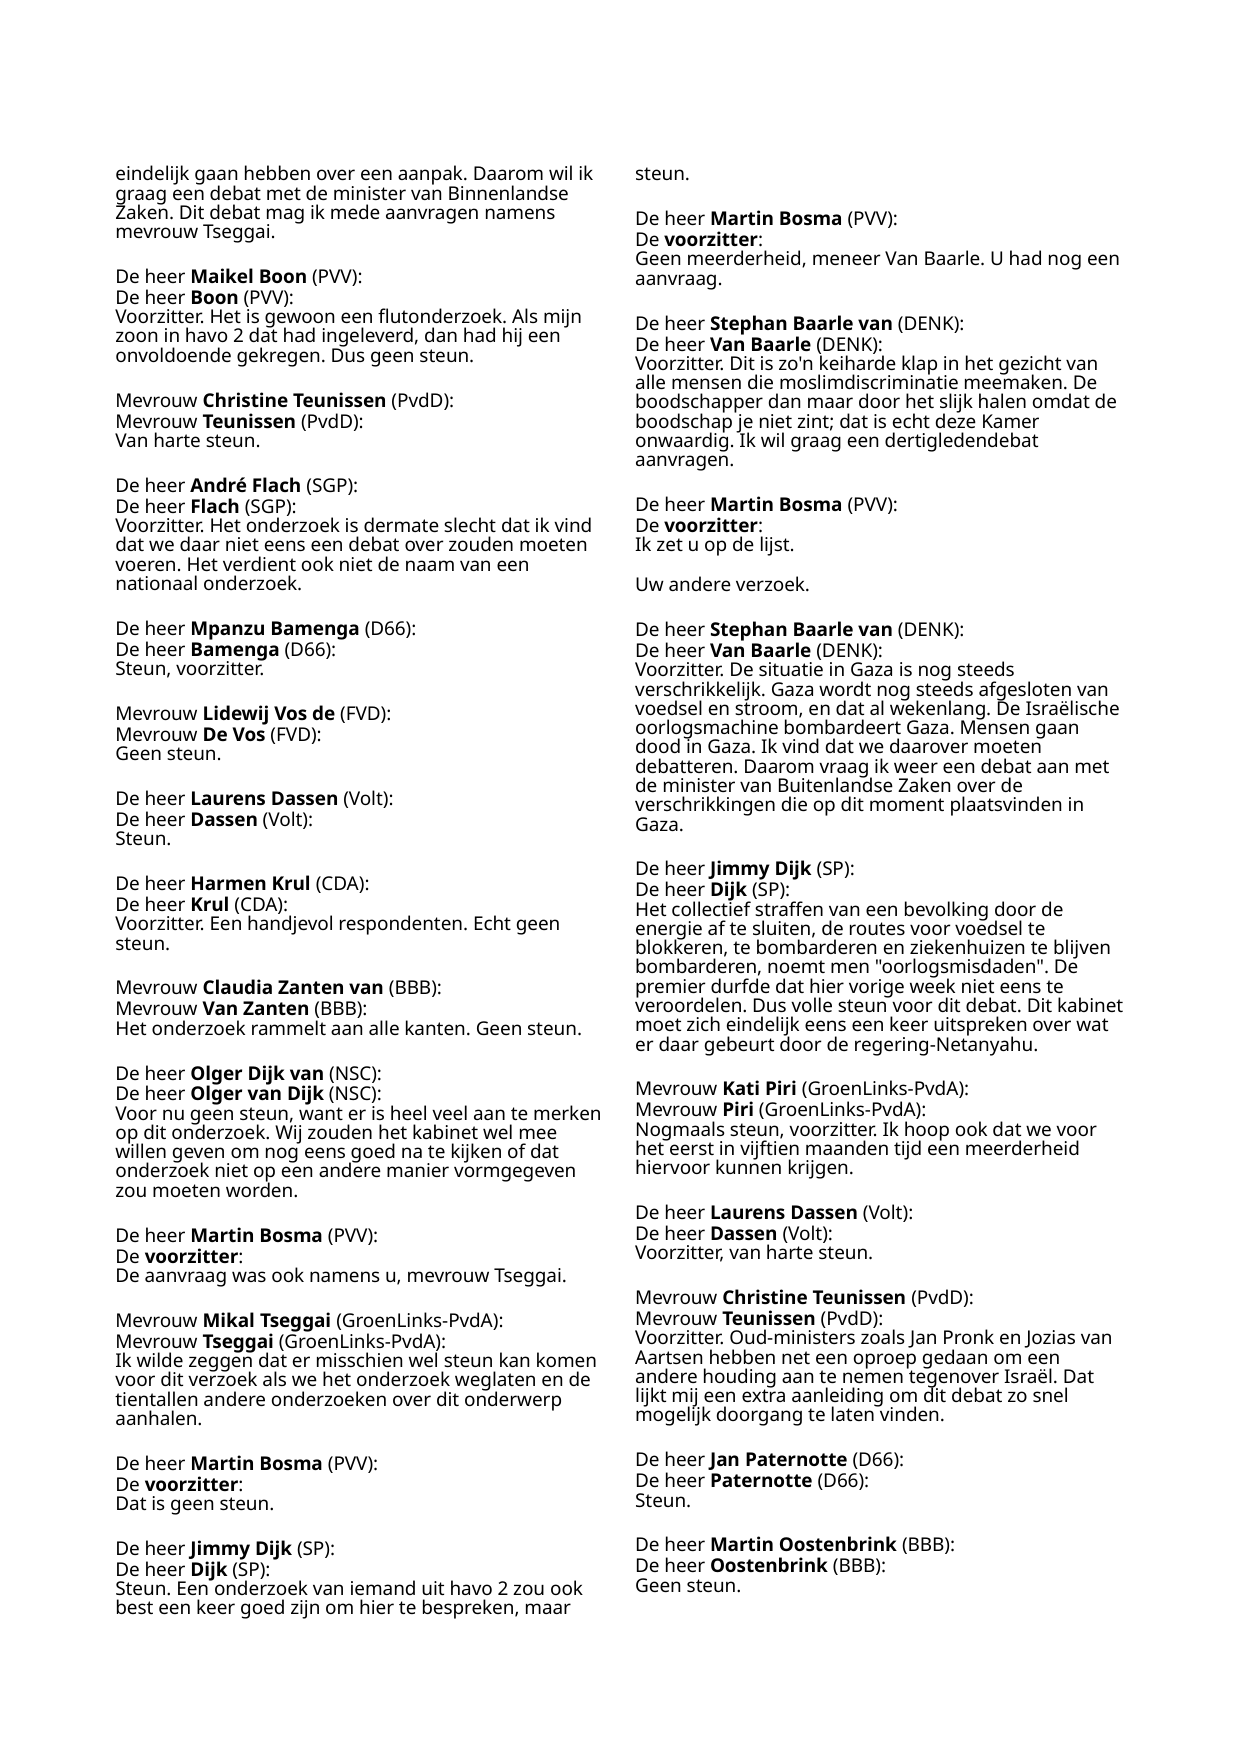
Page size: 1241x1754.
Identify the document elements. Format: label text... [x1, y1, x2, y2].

text De heer Jan Paternotte (D66): [635, 1447, 1125, 1472]
text Mevrouw Tseggai (GroenLinks-PvdA): [115, 1333, 605, 1352]
text De heer Stephan Baarle van (DENK): [635, 616, 1125, 642]
text De heer Dijk (SP): [635, 881, 1125, 901]
text Ik zet u op de lijst. [635, 536, 1125, 556]
text De heer Martin Bosma (PVV): [635, 491, 1125, 517]
text De aanvraag was ook namens u, mevrouw Tseggai. [115, 1267, 605, 1286]
text Voorzitter, van harte steun. [635, 1244, 1125, 1263]
text De heer Martin Bosma (PVV): [115, 1450, 605, 1476]
text eindelijk gaan hebben over een aanpak. Daarom wil ik graag een debat met de minister van Binnenlandse Zaken. Dit debat mag ik mede aanvragen namens mevrouw Tseggai. [115, 165, 605, 242]
text De voorzitter: [115, 1248, 605, 1267]
text Mevrouw Lidewij Vos de (FVD): [115, 700, 605, 726]
text De heer Van Baarle (DENK): [635, 642, 1125, 661]
text Het onderzoek rammelt aan alle kanten. Geen steun. [115, 1019, 605, 1039]
text Nogmaals steun, voorzitter. Ik hoop ook dat we voor het eerst in vijftien maanden tijd een meerderheid hiervoor kunnen krijgen. [635, 1121, 1125, 1178]
text Mevrouw Teunissen (PvdD): [115, 413, 605, 432]
text De voorzitter: [635, 231, 1125, 250]
text De heer Van Baarle (DENK): [635, 336, 1125, 355]
text De heer Jimmy Dijk (SP): [635, 856, 1125, 881]
text De heer Flach (SGP): [115, 498, 605, 517]
text Mevrouw De Vos (FVD): [115, 726, 605, 745]
text Mevrouw Christine Teunissen (PvdD): [635, 1284, 1125, 1310]
text De heer Olger van Dijk (NSC): [115, 1085, 605, 1105]
text Voorzitter. Het onderzoek is dermate slecht dat ik vind dat we daar niet eens een debat over zouden moeten voeren. Het verdient ook niet de naam van een nationaal onderzoek. [115, 517, 605, 594]
text Steun. Een onderzoek van iemand uit havo 2 zou ook best een keer goed zijn om hier te bespreken, maar [115, 1580, 605, 1618]
text Geen steun. [635, 1577, 1125, 1596]
text Het collectief straffen van een bevolking door de energie af te sluiten, de routes voor voedsel te blokkeren, te bombarderen en ziekenhuizen te blijven bombarderen, noemt men "oorlogsmisdaden". De premier durfde dat hier vorige week niet eens te veroordelen. Dus volle steun voor dit debat. Dit kabinet moet zich eindelijk eens een keer uitspreken over wat er daar gebeurt door de regering-Netanyahu. [635, 901, 1125, 1055]
text De heer Dassen (Volt): [115, 811, 605, 830]
text De voorzitter: [115, 1476, 605, 1495]
text De heer Paternotte (D66): [635, 1472, 1125, 1492]
text Geen meerderheid, meneer Van Baarle. U had nog een aanvraag. [635, 250, 1125, 289]
text De heer Laurens Dassen (Volt): [115, 785, 605, 811]
text Steun. [635, 1492, 1125, 1511]
text De heer Olger Dijk van (NSC): [115, 1060, 605, 1085]
text De heer Bamenga (D66): [115, 641, 605, 660]
text De heer Dassen (Volt): [635, 1225, 1125, 1244]
text Mevrouw Teunissen (PvdD): [635, 1310, 1125, 1329]
text De heer Harmen Krul (CDA): [115, 870, 605, 896]
text De heer André Flach (SGP): [115, 472, 605, 498]
text De heer Martin Oostenbrink (BBB): [635, 1532, 1125, 1557]
text Steun. [115, 830, 605, 849]
text Mevrouw Claudia Zanten van (BBB): [115, 974, 605, 1000]
text De heer Oostenbrink (BBB): [635, 1557, 1125, 1577]
text De heer Laurens Dassen (Volt): [635, 1199, 1125, 1225]
text steun. [635, 165, 1125, 184]
text De heer Dijk (SP): [115, 1561, 605, 1580]
text De heer Mpanzu Bamenga (D66): [115, 615, 605, 641]
text Voorzitter. Het is gewoon een flutonderzoek. Als mijn zoon in havo 2 dat had ingeleverd, dan had hij een onvoldoende gekregen. Dus geen steun. [115, 308, 605, 366]
text De heer Stephan Baarle van (DENK): [635, 310, 1125, 336]
text Mevrouw Mikal Tseggai (GroenLinks-PvdA): [115, 1307, 605, 1333]
text Voorzitter. Oud-ministers zoals Jan Pronk en Jozias van Aartsen hebben net een oproep gedaan om een andere houding aan te nemen tegenover Israël. Dat lijkt mij een extra aanleiding om dit debat zo snel mogelijk doorgang te laten vinden. [635, 1329, 1125, 1426]
text De heer Martin Bosma (PVV): [635, 205, 1125, 231]
text Steun, voorzitter. [115, 660, 605, 679]
text Geen steun. [115, 745, 605, 764]
text De heer Maikel Boon (PVV): [115, 263, 605, 289]
text De voorzitter: [635, 517, 1125, 536]
text De heer Krul (CDA): [115, 896, 605, 915]
text Voorzitter. Een handjevol respondenten. Echt geen steun. [115, 915, 605, 954]
text Mevrouw Piri (GroenLinks-PvdA): [635, 1101, 1125, 1121]
text Uw andere verzoek. [635, 576, 1125, 596]
text Ik wilde zeggen dat er misschien wel steun kan komen voor dit verzoek als we het onderzoek weglaten en de tientallen andere onderzoeken over dit onderwerp aanhalen. [115, 1352, 605, 1429]
text Van harte steun. [115, 432, 605, 451]
text De heer Martin Bosma (PVV): [115, 1222, 605, 1248]
text Mevrouw Van Zanten (BBB): [115, 1000, 605, 1019]
text Voor nu geen steun, want er is heel veel aan te merken op dit onderzoek. Wij zouden het kabinet wel mee willen geven om nog eens goed na te kijken of dat onderzoek niet op een andere manier vormgegeven zou moeten worden. [115, 1105, 605, 1201]
text De heer Boon (PVV): [115, 289, 605, 308]
text Mevrouw Kati Piri (GroenLinks-PvdA): [635, 1076, 1125, 1101]
text Voorzitter. Dit is zo'n keiharde klap in het gezicht van alle mensen die moslimdiscriminatie meemaken. De boodschapper dan maar door het slijk halen omdat de boodschap je niet zint; dat is echt deze Kamer onwaardig. Ik wil graag een dertigledendebat aanvragen. [635, 355, 1125, 470]
text Voorzitter. De situatie in Gaza is nog steeds verschrikkelijk. Gaza wordt nog steeds afgesloten van voedsel en stroom, en dat al wekenlang. De Israëlische oorlogsmachine bombardeert Gaza. Mensen gaan dood in Gaza. Ik vind dat we daarover moeten debatteren. Daarom vraag ik weer een debat aan met de minister van Buitenlandse Zaken over de verschrikkingen die op dit moment plaatsvinden in Gaza. [635, 661, 1125, 835]
text Mevrouw Christine Teunissen (PvdD): [115, 387, 605, 413]
text Dat is geen steun. [115, 1495, 605, 1514]
text De heer Jimmy Dijk (SP): [115, 1535, 605, 1561]
